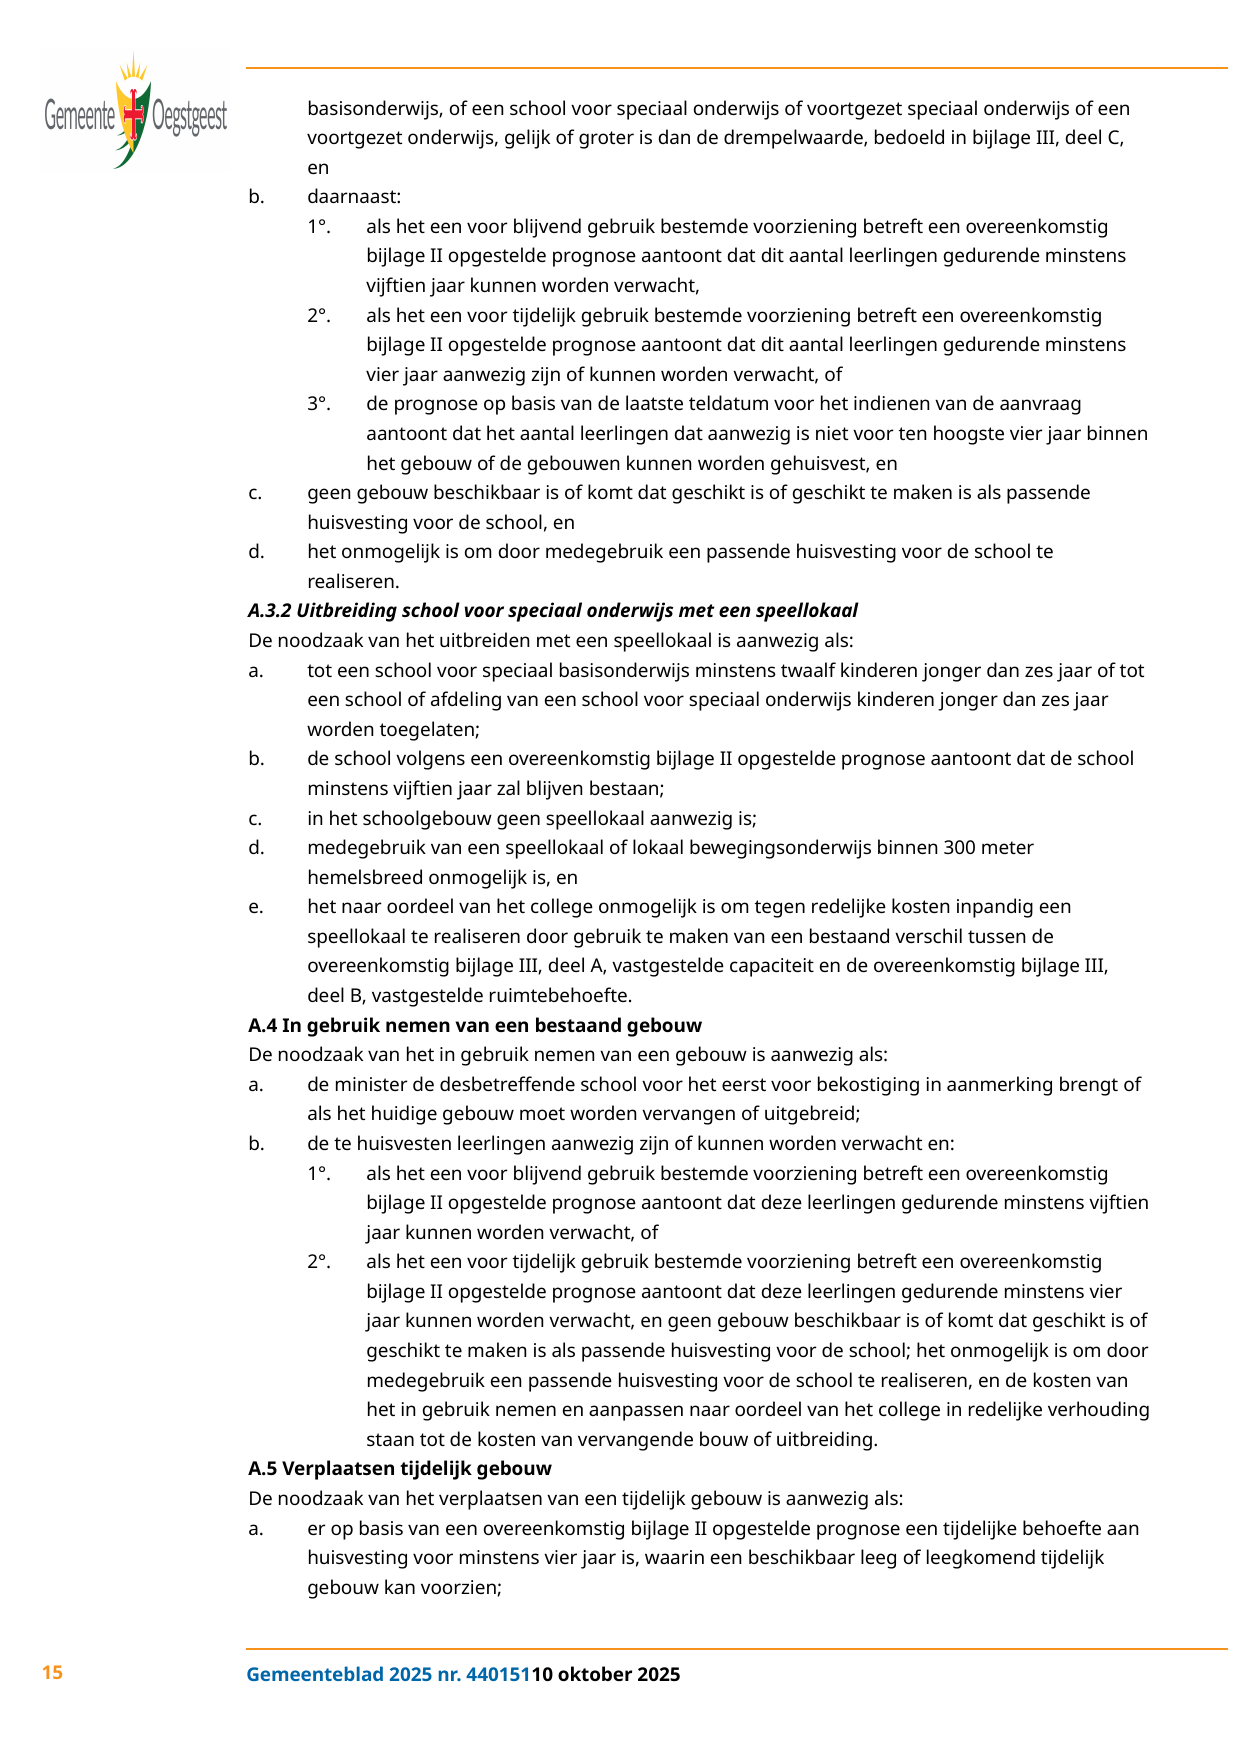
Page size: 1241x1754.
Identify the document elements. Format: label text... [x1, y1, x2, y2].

list basisonderwijs, of een school voor speciaal onderwijs of voortgezet speciaal onderwijs of een voortgezet onderwijs, gelijk of groter is dan de drempelwaarde, bedoeld in bijlage III, deel C, en [248, 95, 1152, 180]
list tot een school voor speciaal basisonderwijs minstens twaalf kinderen jonger dan zes jaar of tot een school of afdeling van een school voor speciaal onderwijs kinderen jonger dan zes jaar worden toegelaten; [248, 657, 1152, 742]
list de minister de desbetreffende school voor het eerst voor bekostiging in aanmerking brengt of als het huidige gebouw moet worden vervangen of uitgebreid; [248, 1071, 1152, 1126]
list geen gebouw beschikbaar is of komt dat geschikt is of geschikt te maken is als passende huisvesting voor de school, en [248, 479, 1152, 535]
list het naar oordeel van het college onmogelijk is om tegen redelijke kosten inpandig een speellokaal te realiseren door gebruik te maken van een bestaand verschil tussen de overeenkomstig bijlage III, deel A, vastgestelde capaciteit en de overeenkomstig bijlage III, deel B, vastgestelde ruimtebehoefte. [248, 893, 1152, 1008]
picture [41, 47, 231, 172]
list als het een voor tijdelijk gebruik bestemde voorziening betreft een overeenkomstig bijlage II opgestelde prognose aantoont dat dit aantal leerlingen gedurende minstens vier jaar aanwezig zijn of kunnen worden verwacht, of [307, 302, 1152, 387]
text A.5 Verplaatsen tijdelijk gebouw [248, 1456, 1152, 1481]
text De noodzaak van het in gebruik nemen van een gebouw is aanwezig als: [248, 1041, 1152, 1067]
list als het een voor blijvend gebruik bestemde voorziening betreft een overeenkomstig bijlage II opgestelde prognose aantoont dat dit aantal leerlingen gedurende minstens vijftien jaar kunnen worden verwacht, [307, 213, 1152, 298]
list er op basis van een overeenkomstig bijlage II opgestelde prognose een tijdelijke behoefte aan huisvesting voor minstens vier jaar is, waarin een beschikbaar leeg of leegkomend tijdelijk gebouw kan voorzien; [248, 1515, 1152, 1600]
list de school volgens een overeenkomstig bijlage II opgestelde prognose aantoont dat de school minstens vijftien jaar zal blijven bestaan; [248, 746, 1152, 801]
list medegebruik van een speellokaal of lokaal bewegingsonderwijs binnen 300 meter hemelsbreed onmogelijk is, en [248, 834, 1152, 890]
text A.4 In gebruik nemen van een bestaand gebouw [248, 1012, 1152, 1038]
list het onmogelijk is om door medegebruik een passende huisvesting voor de school te realiseren. [248, 538, 1152, 594]
list als het een voor blijvend gebruik bestemde voorziening betreft een overeenkomstig bijlage II opgestelde prognose aantoont dat deze leerlingen gedurende minstens vijftien jaar kunnen worden verwacht, of [307, 1160, 1152, 1245]
list de te huisvesten leerlingen aanwezig zijn of kunnen worden verwacht en: [248, 1130, 1152, 1156]
text De noodzaak van het uitbreiden met een speellokaal is aanwezig als: [248, 627, 1152, 653]
text De noodzaak van het verplaatsen van een tijdelijk gebouw is aanwezig als: [248, 1485, 1152, 1511]
list de prognose op basis van de laatste teldatum voor het indienen van de aanvraag aantoont dat het aantal leerlingen dat aanwezig is niet voor ten hoogste vier jaar binnen het gebouw of de gebouwen kunnen worden gehuisvest, en [307, 391, 1152, 476]
list als het een voor tijdelijk gebruik bestemde voorziening betreft een overeenkomstig bijlage II opgestelde prognose aantoont dat deze leerlingen gedurende minstens vier jaar kunnen worden verwacht, en geen gebouw beschikbaar is of komt dat geschikt is of geschikt te maken is als passende huisvesting voor de school; het onmogelijk is om door medegebruik een passende huisvesting voor de school te realiseren, en de kosten van het in gebruik nemen en aanpassen naar oordeel van het college in redelijke verhouding staan tot de kosten van vervangende bouw of uitbreiding. [307, 1248, 1152, 1452]
text A.3.2 Uitbreiding school voor speciaal onderwijs met een speellokaal [248, 598, 1152, 623]
list daarnaast: [248, 183, 1152, 209]
list in het schoolgebouw geen speellokaal aanwezig is; [248, 805, 1152, 831]
